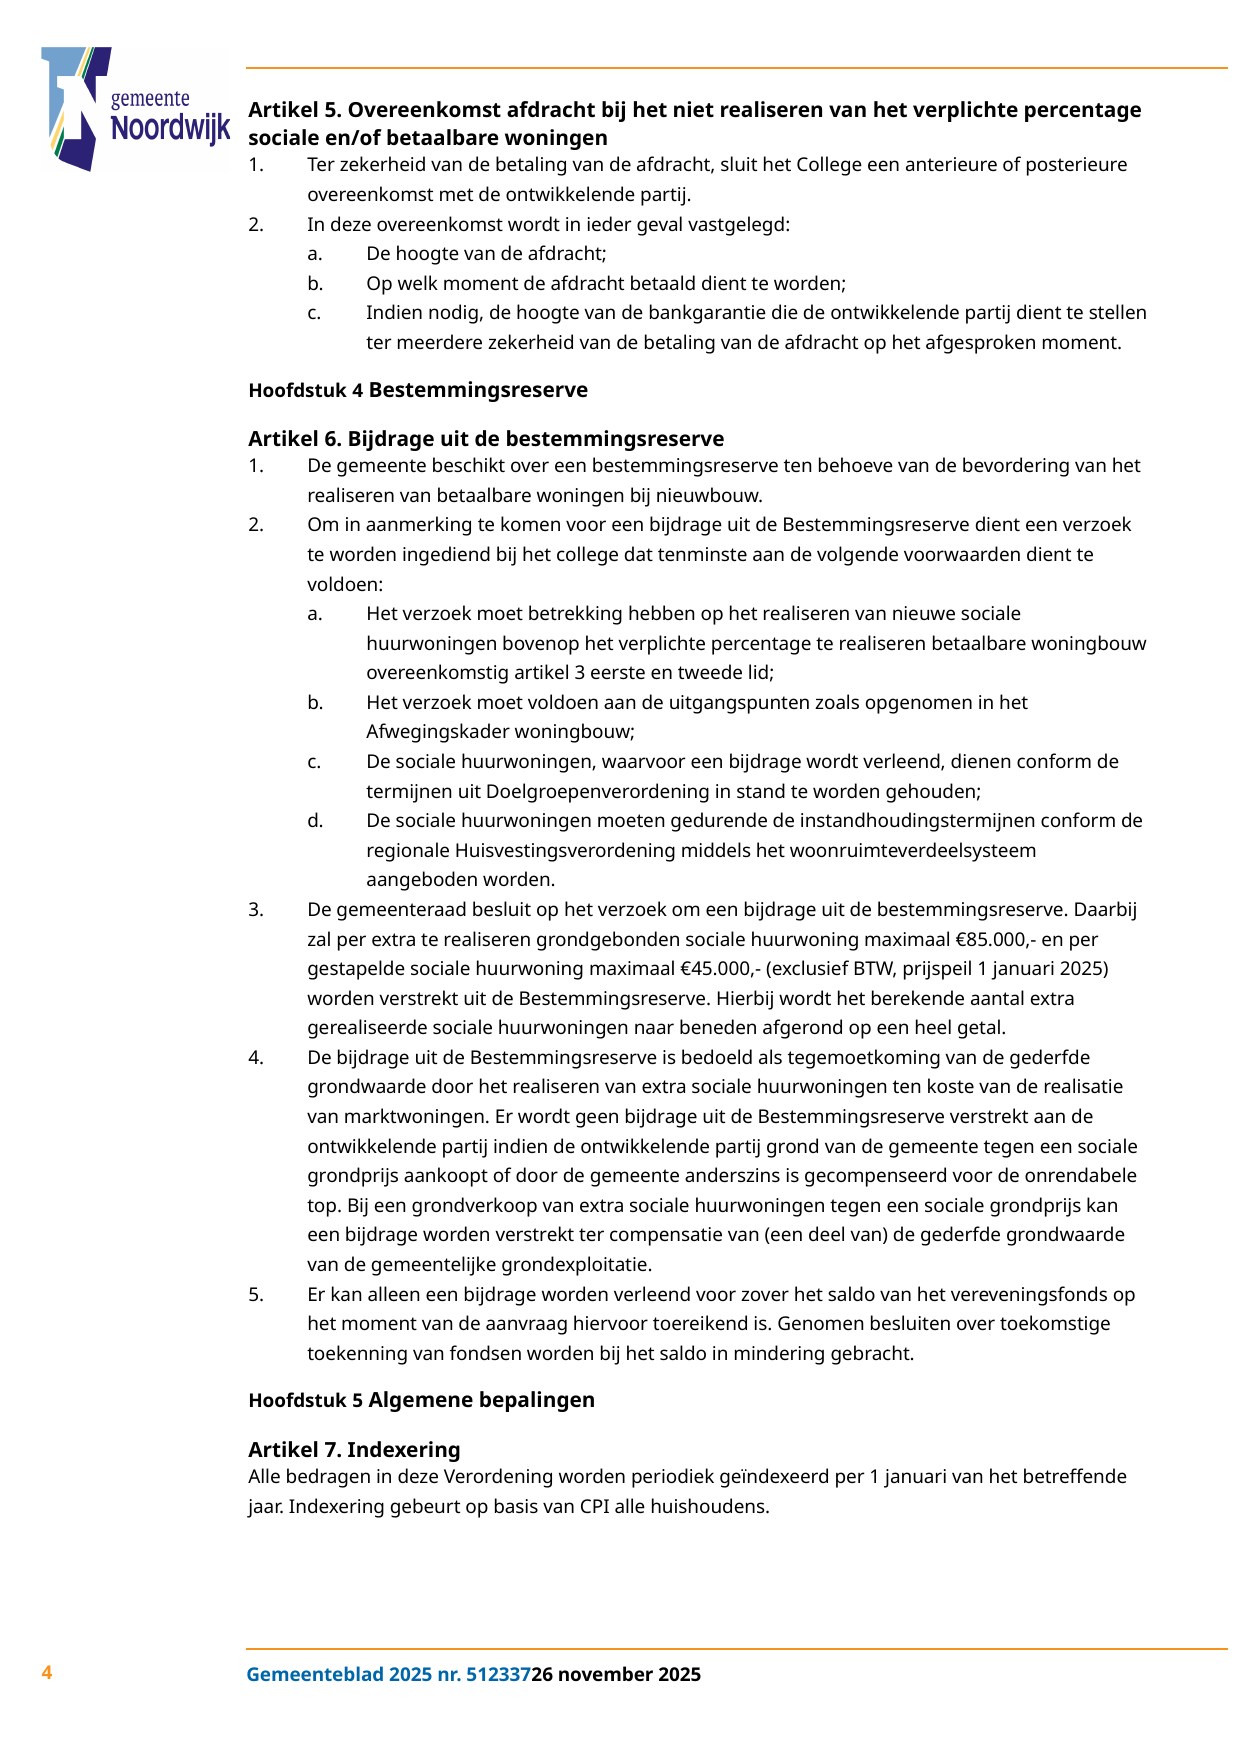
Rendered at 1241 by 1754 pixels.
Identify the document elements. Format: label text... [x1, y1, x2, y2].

list In deze overeenkomst wordt in ieder geval vastgelegd: [248, 211, 1152, 237]
text Hoofdstuk 5 Algemene bepalingen [248, 1386, 1152, 1414]
list De sociale huurwoningen moeten gedurende de instandhoudingstermijnen conform de regionale Huisvestingsverordening middels het woonruimteverdeelsysteem aangeboden worden. [307, 807, 1152, 892]
list De bijdrage uit de Bestemmingsreserve is bedoeld als tegemoetkoming van de gederfde grondwaarde door het realiseren van extra sociale huurwoningen ten koste van de realisatie van marktwoningen. Er wordt geen bijdrage uit de Bestemmingsreserve verstrekt aan de ontwikkelende partij indien de ontwikkelende partij grond van de gemeente tegen een sociale grondprijs aankoopt of door de gemeente anderszins is gecompenseerd voor de onrendabele top. Bij een grondverkoop van extra sociale huurwoningen tegen een sociale grondprijs kan een bijdrage worden verstrekt ter compensatie van (een deel van) de gederfde grondwaarde van de gemeentelijke grondexploitatie. [248, 1044, 1152, 1277]
list Om in aanmerking te komen voor een bijdrage uit de Bestemmingsreserve dient een verzoek te worden ingediend bij het college dat tenminste aan de volgende voorwaarden dient te voldoen: [248, 512, 1152, 597]
text Alle bedragen in deze Verordening worden periodiek geïndexeerd per 1 januari van het betreffende jaar. Indexering gebeurt op basis van CPI alle huishoudens. [248, 1463, 1152, 1519]
list Op welk moment de afdracht betaald dient te worden; [307, 270, 1152, 296]
list De gemeenteraad besluit op het verzoek om een bijdrage uit de bestemmingsreserve. Daarbij zal per extra te realiseren grondgebonden sociale huurwoning maximaal €85.000,- en per gestapelde sociale huurwoning maximaal €45.000,- (exclusief BTW, prijspeil 1 januari 2025) worden verstrekt uit de Bestemmingsreserve. Hierbij wordt het berekende aantal extra gerealiseerde sociale huurwoningen naar beneden afgerond op een heel getal. [248, 896, 1152, 1040]
list Het verzoek moet betrekking hebben op het realiseren van nieuwe sociale huurwoningen bovenop het verplichte percentage te realiseren betaalbare woningbouw overeenkomstig artikel 3 eerste en tweede lid; [307, 600, 1152, 685]
text Hoofdstuk 4 Bestemmingsreserve [248, 375, 1152, 403]
text Artikel 5. Overeenkomst afdracht bij het niet realiseren van het verplichte percentage sociale en/of betaalbare woningen [248, 95, 1152, 152]
list De sociale huurwoningen, waarvoor een bijdrage wordt verleend, dienen conform de termijnen uit Doelgroepenverordening in stand te worden gehouden; [307, 748, 1152, 804]
list De hoogte van de afdracht; [307, 240, 1152, 266]
picture [41, 47, 231, 172]
list Indien nodig, de hoogte van de bankgarantie die de ontwikkelende partij dient te stellen ter meerdere zekerheid van de betaling van de afdracht op het afgesproken moment. [307, 299, 1152, 355]
text Artikel 6. Bijdrage uit de bestemmingsreserve [248, 424, 1152, 452]
text Artikel 7. Indexering [248, 1435, 1152, 1463]
list De gemeente beschikt over een bestemmingsreserve ten behoeve van de bevordering van het realiseren van betaalbare woningen bij nieuwbouw. [248, 452, 1152, 508]
list Er kan alleen een bijdrage worden verleend voor zover het saldo van het vereveningsfonds op het moment van de aanvraag hiervoor toereikend is. Genomen besluiten over toekomstige toekenning van fondsen worden bij het saldo in mindering gebracht. [248, 1281, 1152, 1366]
list Ter zekerheid van de betaling van de afdracht, sluit het College een anterieure of posterieure overeenkomst met de ontwikkelende partij. [248, 152, 1152, 207]
list Het verzoek moet voldoen aan de uitgangspunten zoals opgenomen in het Afwegingskader woningbouw; [307, 689, 1152, 744]
